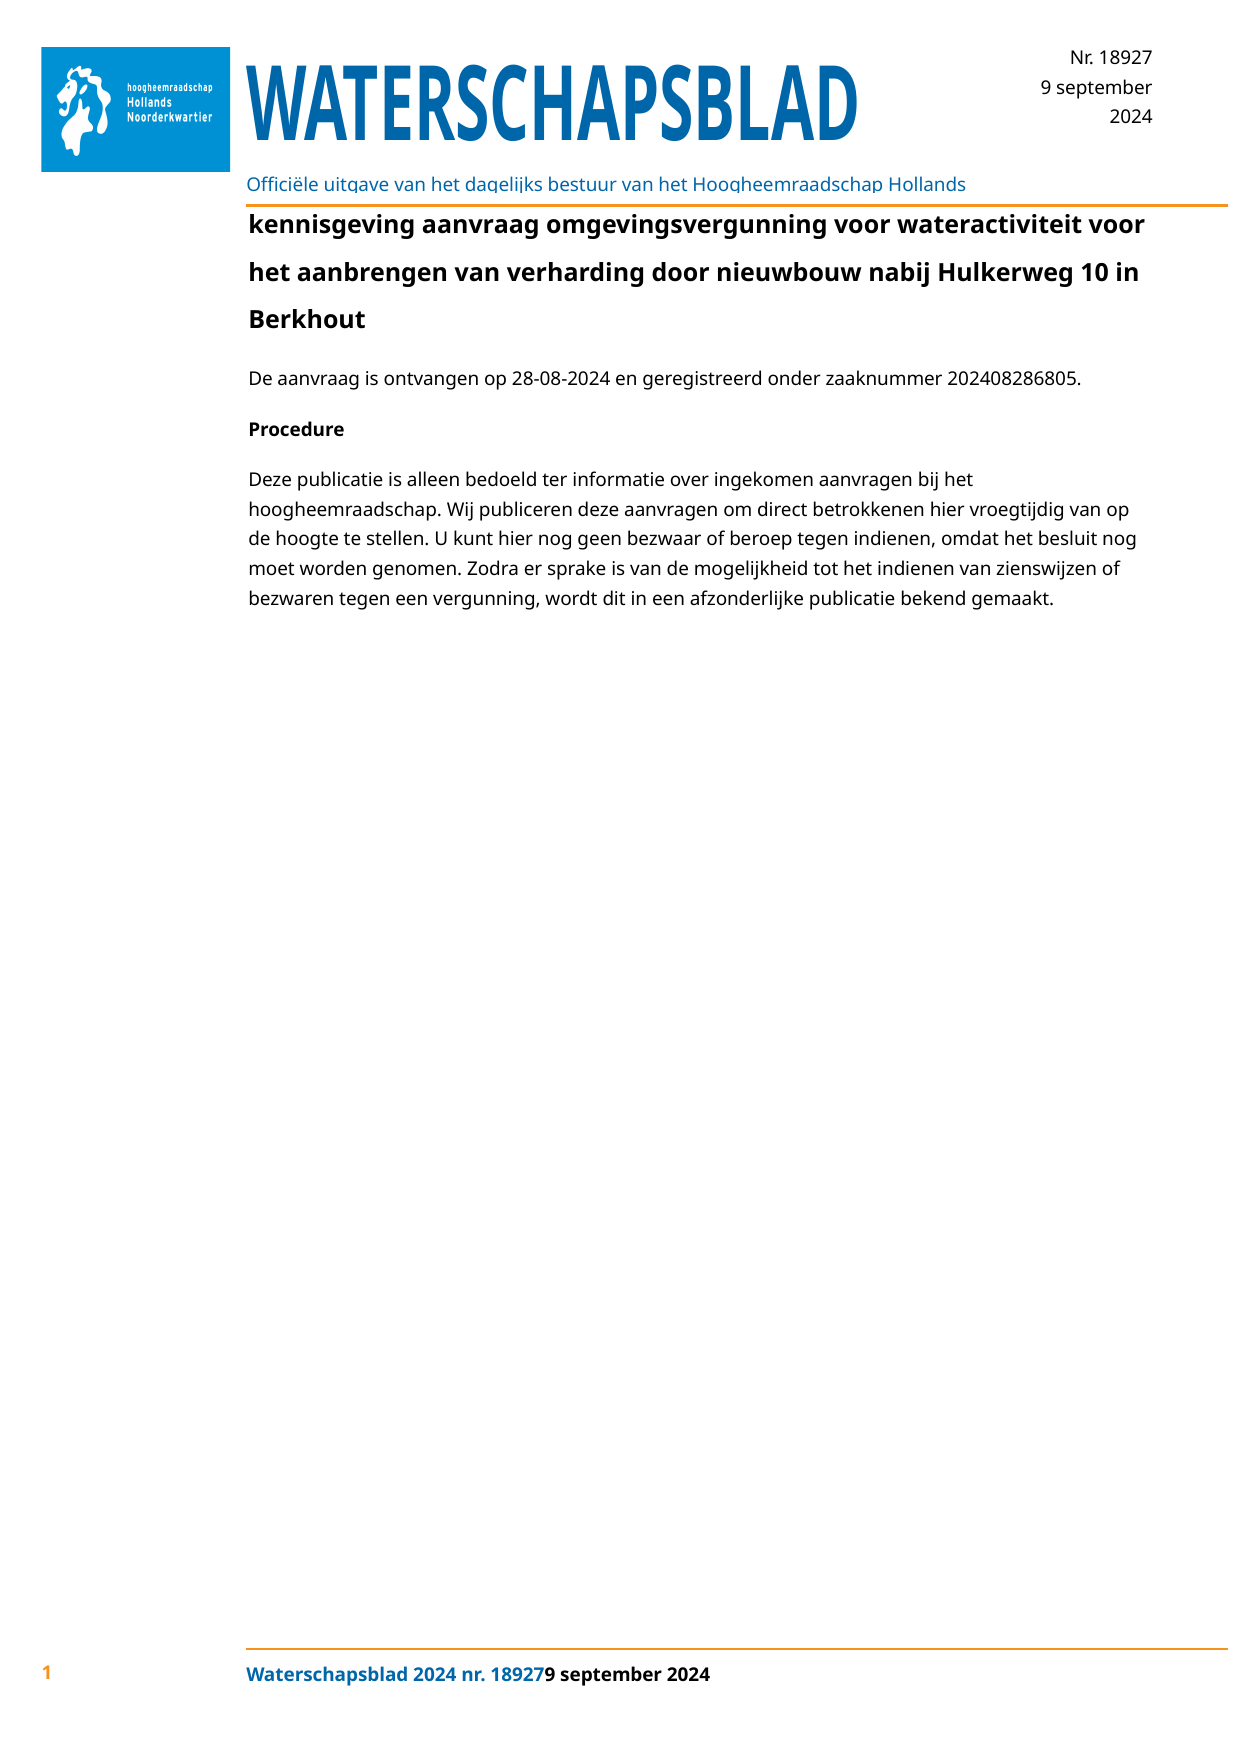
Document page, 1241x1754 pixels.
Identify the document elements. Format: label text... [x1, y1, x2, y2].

picture [58, 80, 77, 116]
text kennisgeving aanvraag omgevingsvergunning voor wateractiviteit voor het aanbrengen van verharding door nieuwbouw nabij Hulkerweg 10 in Berkhout [248, 207, 1152, 336]
picture [128, 98, 133, 106]
text Deze publicatie is alleen bedoeld ter informatie over ingekomen aanvragen bij het hoogheemraadschap. Wij publiceren deze aanvragen om direct betrokkenen hier vroegtijdig van op de hoogte te stellen. U kunt hier nog geen bezwaar of beroep tegen indienen, omdat het besluit nog moet worden genomen. Zodra er sprake is van de mogelijkheid tot het indienen van zienswijzen of bezwaren tegen een vergunning, wordt dit in een afzonderlijke publicatie bekend gemaakt. [248, 466, 1152, 610]
picture [62, 100, 92, 155]
text Procedure [248, 416, 1152, 442]
picture [128, 113, 133, 121]
picture [68, 69, 73, 79]
text De aanvraag is ontvangen op 28-08-2024 en geregistreerd onder zaaknummer 202408286805. [248, 366, 1152, 391]
picture [76, 67, 110, 133]
picture [80, 86, 87, 93]
